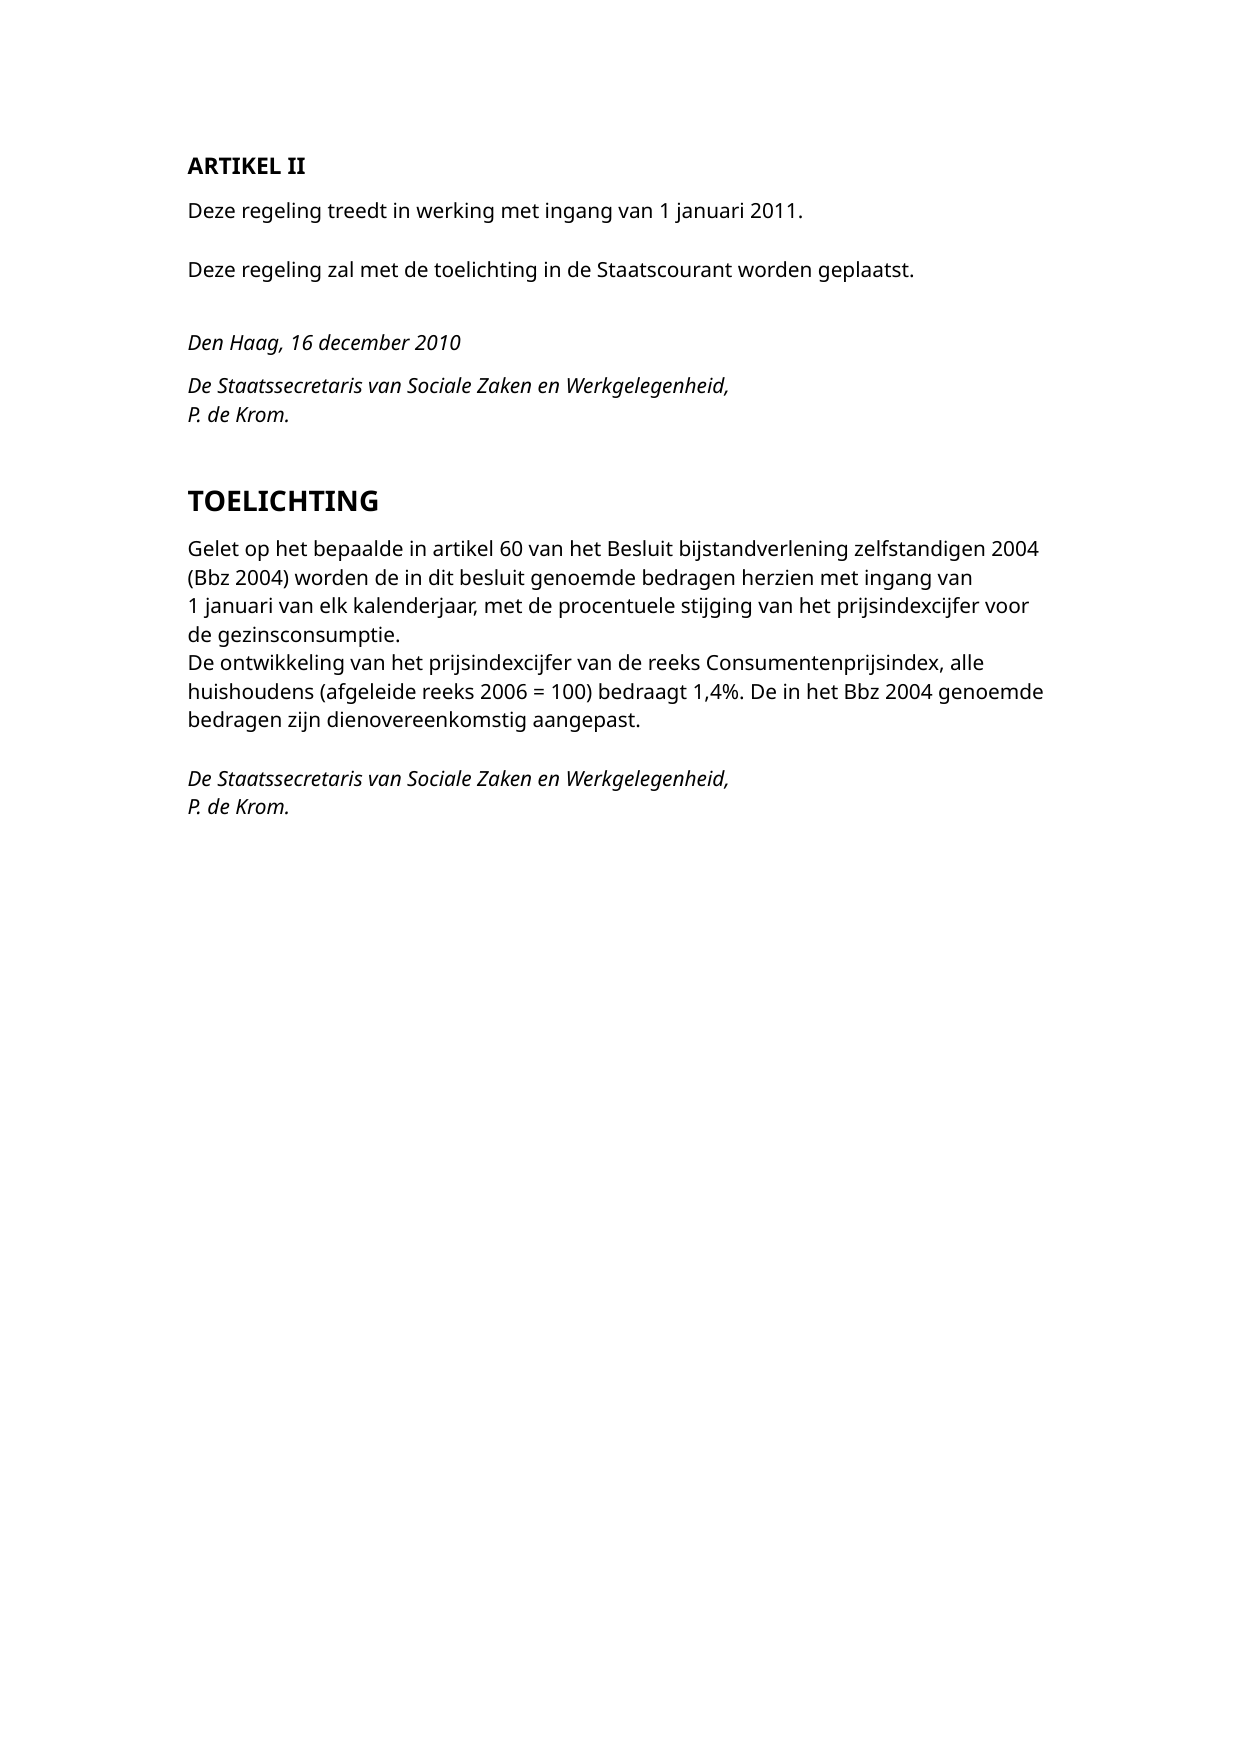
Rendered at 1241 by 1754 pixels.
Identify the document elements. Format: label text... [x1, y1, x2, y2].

subtitle TOELICHTING [187, 481, 1053, 519]
text Deze regeling zal met de toelichting in de Staatscourant worden geplaatst. [187, 255, 1053, 283]
text De Staatssecretaris van Sociale Zaken en Werkgelegenheid, [187, 764, 1053, 792]
text Deze regeling treedt in werking met ingang van 1 januari 2011. [187, 196, 1053, 225]
text Den Haag, 16 december 2010 [187, 328, 1053, 357]
text P. de Krom. [187, 400, 1053, 428]
text De ontwikkeling van het prijsindexcijfer van de reeks Consumentenprijsindex, alle huishoudens (afgeleide reeks 2006 = 100) bedraagt 1,4%. De in het Bbz 2004 genoemde bedragen zijn dienovereenkomstig aangepast. [187, 648, 1053, 734]
text De Staatssecretaris van Sociale Zaken en Werkgelegenheid, [187, 372, 1053, 400]
text P. de Krom. [187, 792, 1053, 821]
subtitle ARTIKEL II [187, 150, 1053, 181]
text Gelet op het bepaalde in artikel 60 van het Besluit bijstandverlening zelfstandigen 2004 (Bbz 2004) worden de in dit besluit genoemde bedragen herzien met ingang van 1 januari van elk kalenderjaar, met de procentuele stijging van het prijsindexcijfer voor de gezinsconsumptie. [187, 534, 1053, 648]
